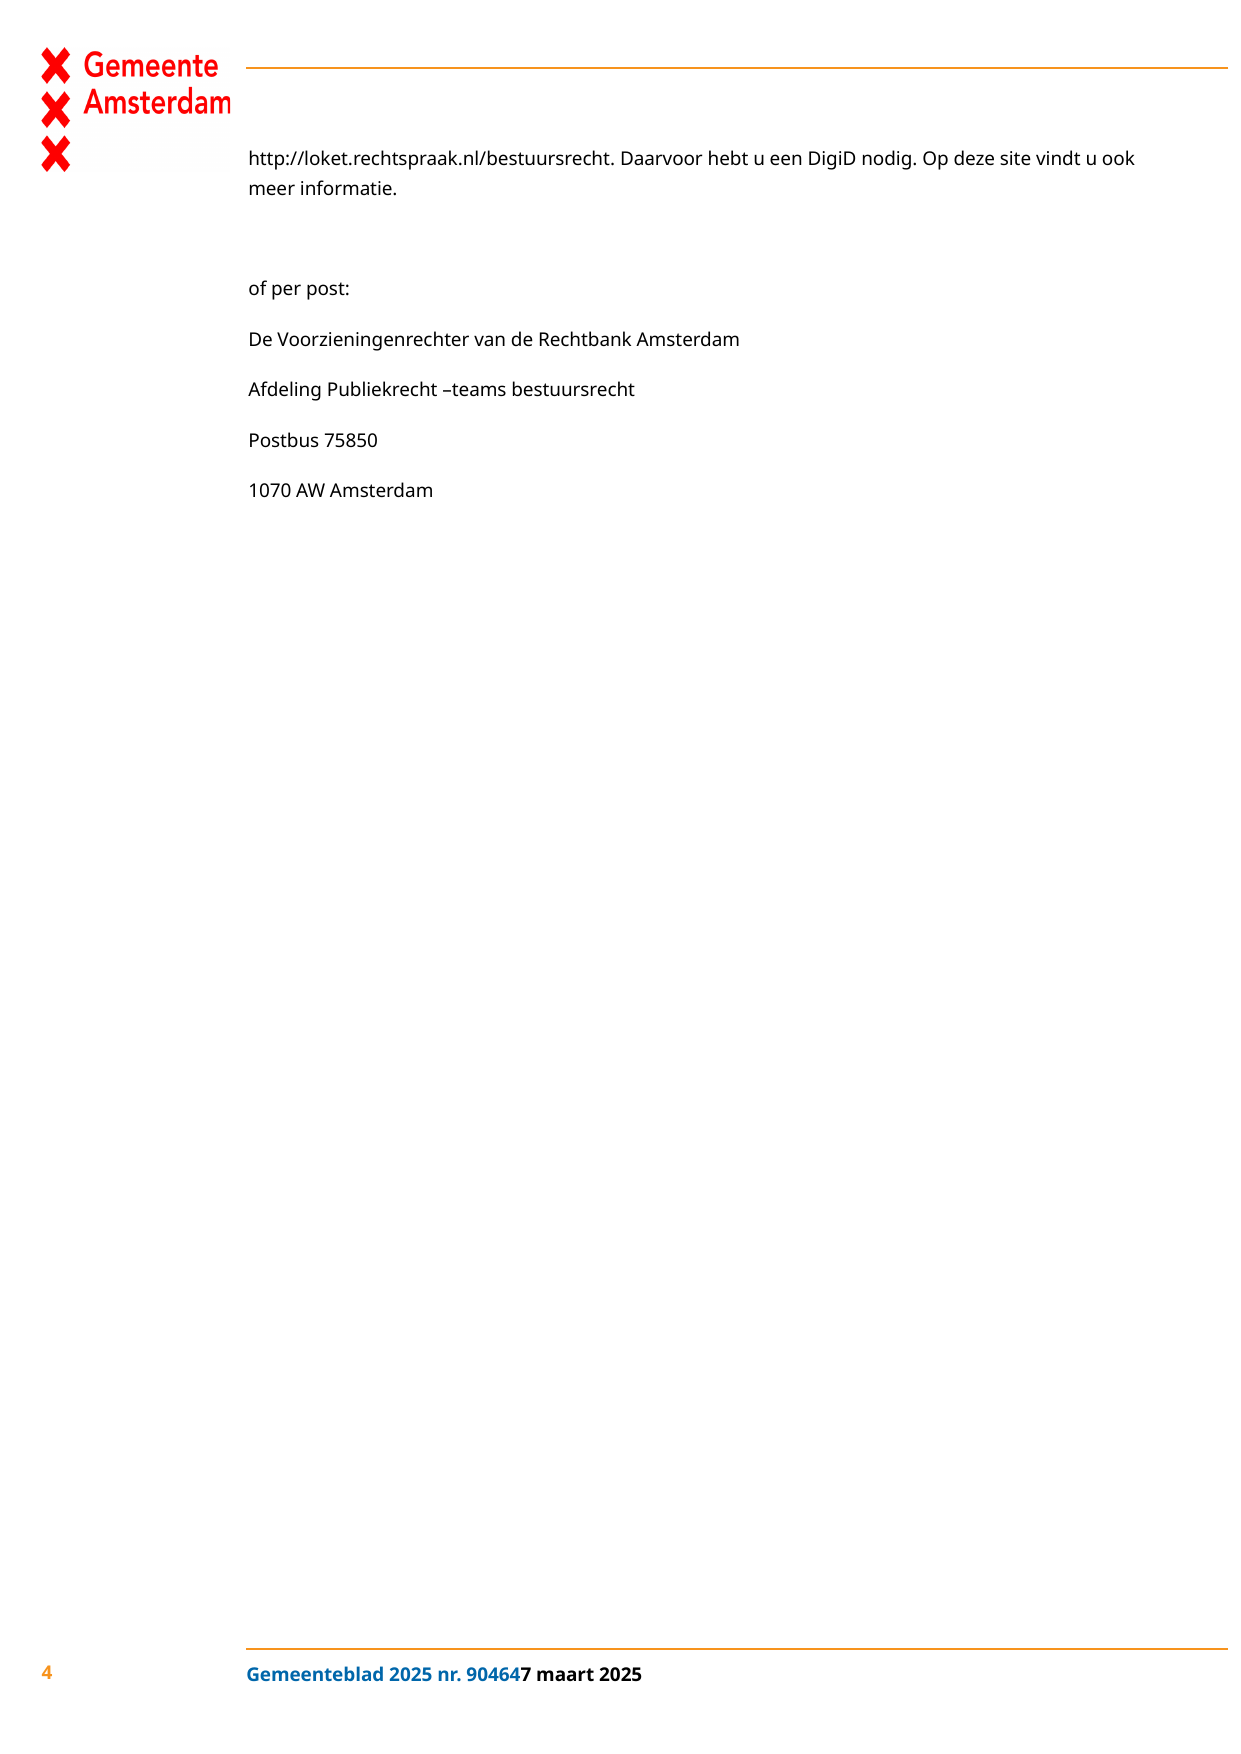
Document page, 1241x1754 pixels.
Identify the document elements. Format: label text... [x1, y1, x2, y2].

text 1070 AW Amsterdam [248, 477, 1152, 503]
picture [41, 47, 231, 172]
text Postbus 75850 [248, 427, 1152, 453]
text De Voorzieningenrechter van de Rechtbank Amsterdam [248, 326, 1152, 352]
text of per post: [248, 276, 1152, 301]
text Afdeling Publiekrecht –teams bestuursrecht [248, 376, 1152, 402]
text http://loket.rechtspraak.nl/bestuursrecht. Daarvoor hebt u een DigiD nodig. Op deze site vindt u ook meer informatie. [248, 145, 1152, 201]
